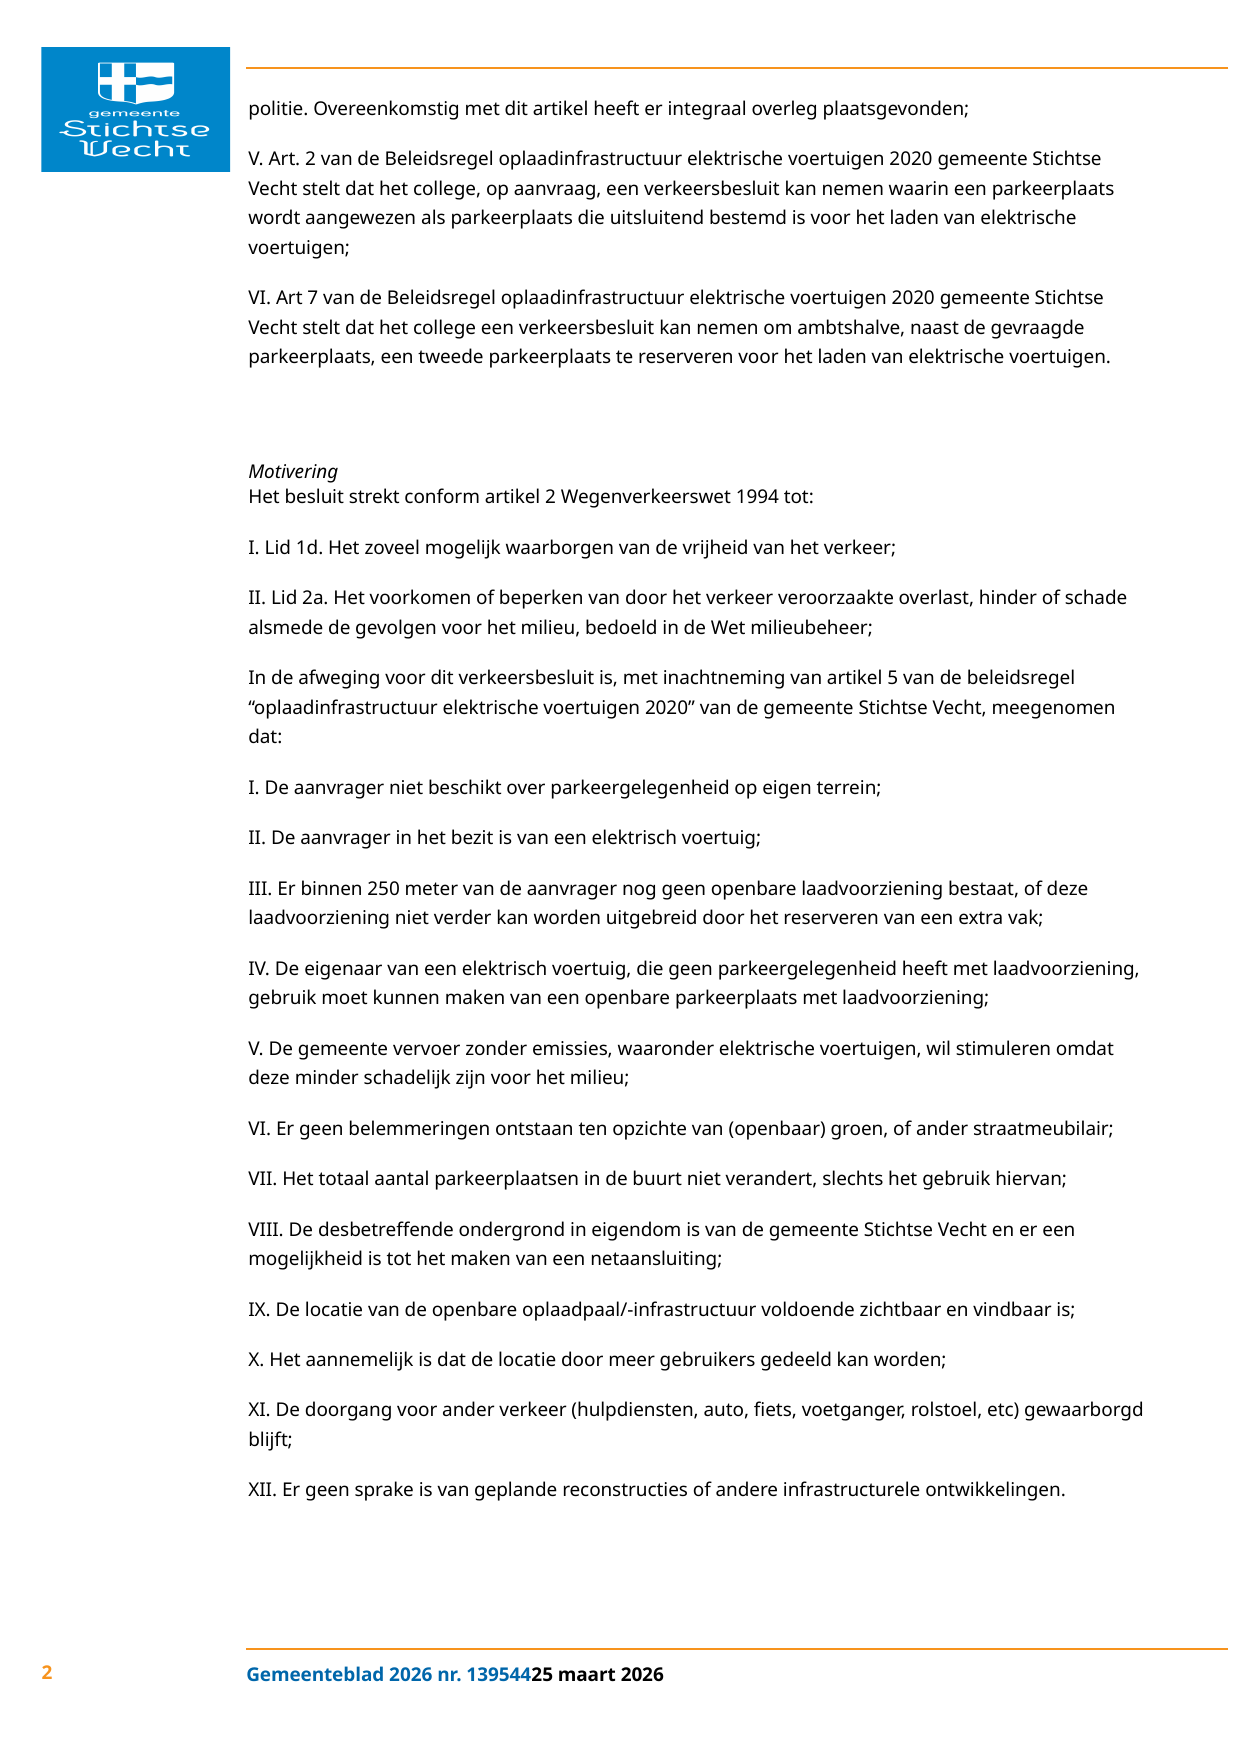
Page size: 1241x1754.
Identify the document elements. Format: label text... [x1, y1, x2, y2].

text I. De aanvrager niet beschikt over parkeergelegenheid op eigen terrein; [248, 774, 1152, 800]
text Motivering [248, 458, 1152, 484]
text XII. Er geen sprake is van geplande reconstructies of andere infrastructurele ontwikkelingen. [248, 1477, 1152, 1502]
text VIII. De desbetreffende ondergrond in eigendom is van de gemeente Stichtse Vecht en er een mogelijkheid is tot het maken van een netaansluiting; [248, 1216, 1152, 1271]
text politie. Overeenkomstig met dit artikel heeft er integraal overleg plaatsgevonden; [248, 95, 1152, 121]
text III. Er binnen 250 meter van de aanvrager nog geen openbare laadvoorziening bestaat, of deze laadvoorziening niet verder kan worden uitgebreid door het reserveren van een extra vak; [248, 875, 1152, 930]
text X. Het aannemelijk is dat de locatie door meer gebruikers gedeeld kan worden; [248, 1346, 1152, 1372]
text Het besluit strekt conform artikel 2 Wegenverkeerswet 1994 tot: [248, 484, 1152, 509]
text In de afweging voor dit verkeersbesluit is, met inachtneming van artikel 5 van de beleidsregel “oplaadinfrastructuur elektrische voertuigen 2020” van de gemeente Stichtse Vecht, meegenomen dat: [248, 664, 1152, 749]
text VII. Het totaal aantal parkeerplaatsen in de buurt niet verandert, slechts het gebruik hiervan; [248, 1165, 1152, 1191]
text IV. De eigenaar van een elektrisch voertuig, die geen parkeergelegenheid heeft met laadvoorziening, gebruik moet kunnen maken van een openbare parkeerplaats met laadvoorziening; [248, 955, 1152, 1010]
text VI. Art 7 van de Beleidsregel oplaadinfrastructuur elektrische voertuigen 2020 gemeente Stichtse Vecht stelt dat het college een verkeersbesluit kan nemen om ambtshalve, naast de gevraagde parkeerplaats, een tweede parkeerplaats te reserveren voor het laden van elektrische voertuigen. [248, 284, 1152, 369]
text I. Lid 1d. Het zoveel mogelijk waarborgen van de vrijheid van het verkeer; [248, 534, 1152, 560]
text V. Art. 2 van de Beleidsregel oplaadinfrastructuur elektrische voertuigen 2020 gemeente Stichtse Vecht stelt dat het college, op aanvraag, een verkeersbesluit kan nemen waarin een parkeerplaats wordt aangewezen als parkeerplaats die uitsluitend bestemd is voor het laden van elektrische voertuigen; [248, 145, 1152, 260]
text II. Lid 2a. Het voorkomen of beperken van door het verkeer veroorzaakte overlast, hinder of schade alsmede de gevolgen voor het milieu, bedoeld in de Wet milieubeheer; [248, 584, 1152, 640]
picture [99, 63, 135, 101]
text VI. Er geen belemmeringen ontstaan ten opzichte van (openbaar) groen, of ander straatmeubilair; [248, 1115, 1152, 1141]
text V. De gemeente vervoer zonder emissies, waaronder elektrische voertuigen, wil stimuleren omdat deze minder schadelijk zijn voor het milieu; [248, 1035, 1152, 1090]
text IX. De locatie van de openbare oplaadpaal/-infrastructuur voldoende zichtbaar en vindbaar is; [248, 1296, 1152, 1321]
text II. De aanvrager in het bezit is van een elektrisch voertuig; [248, 824, 1152, 850]
text XI. De doorgang voor ander verkeer (hulpdiensten, auto, fiets, voetganger, rolstoel, etc) gewaarborgd blijft; [248, 1397, 1152, 1452]
picture [137, 63, 174, 103]
